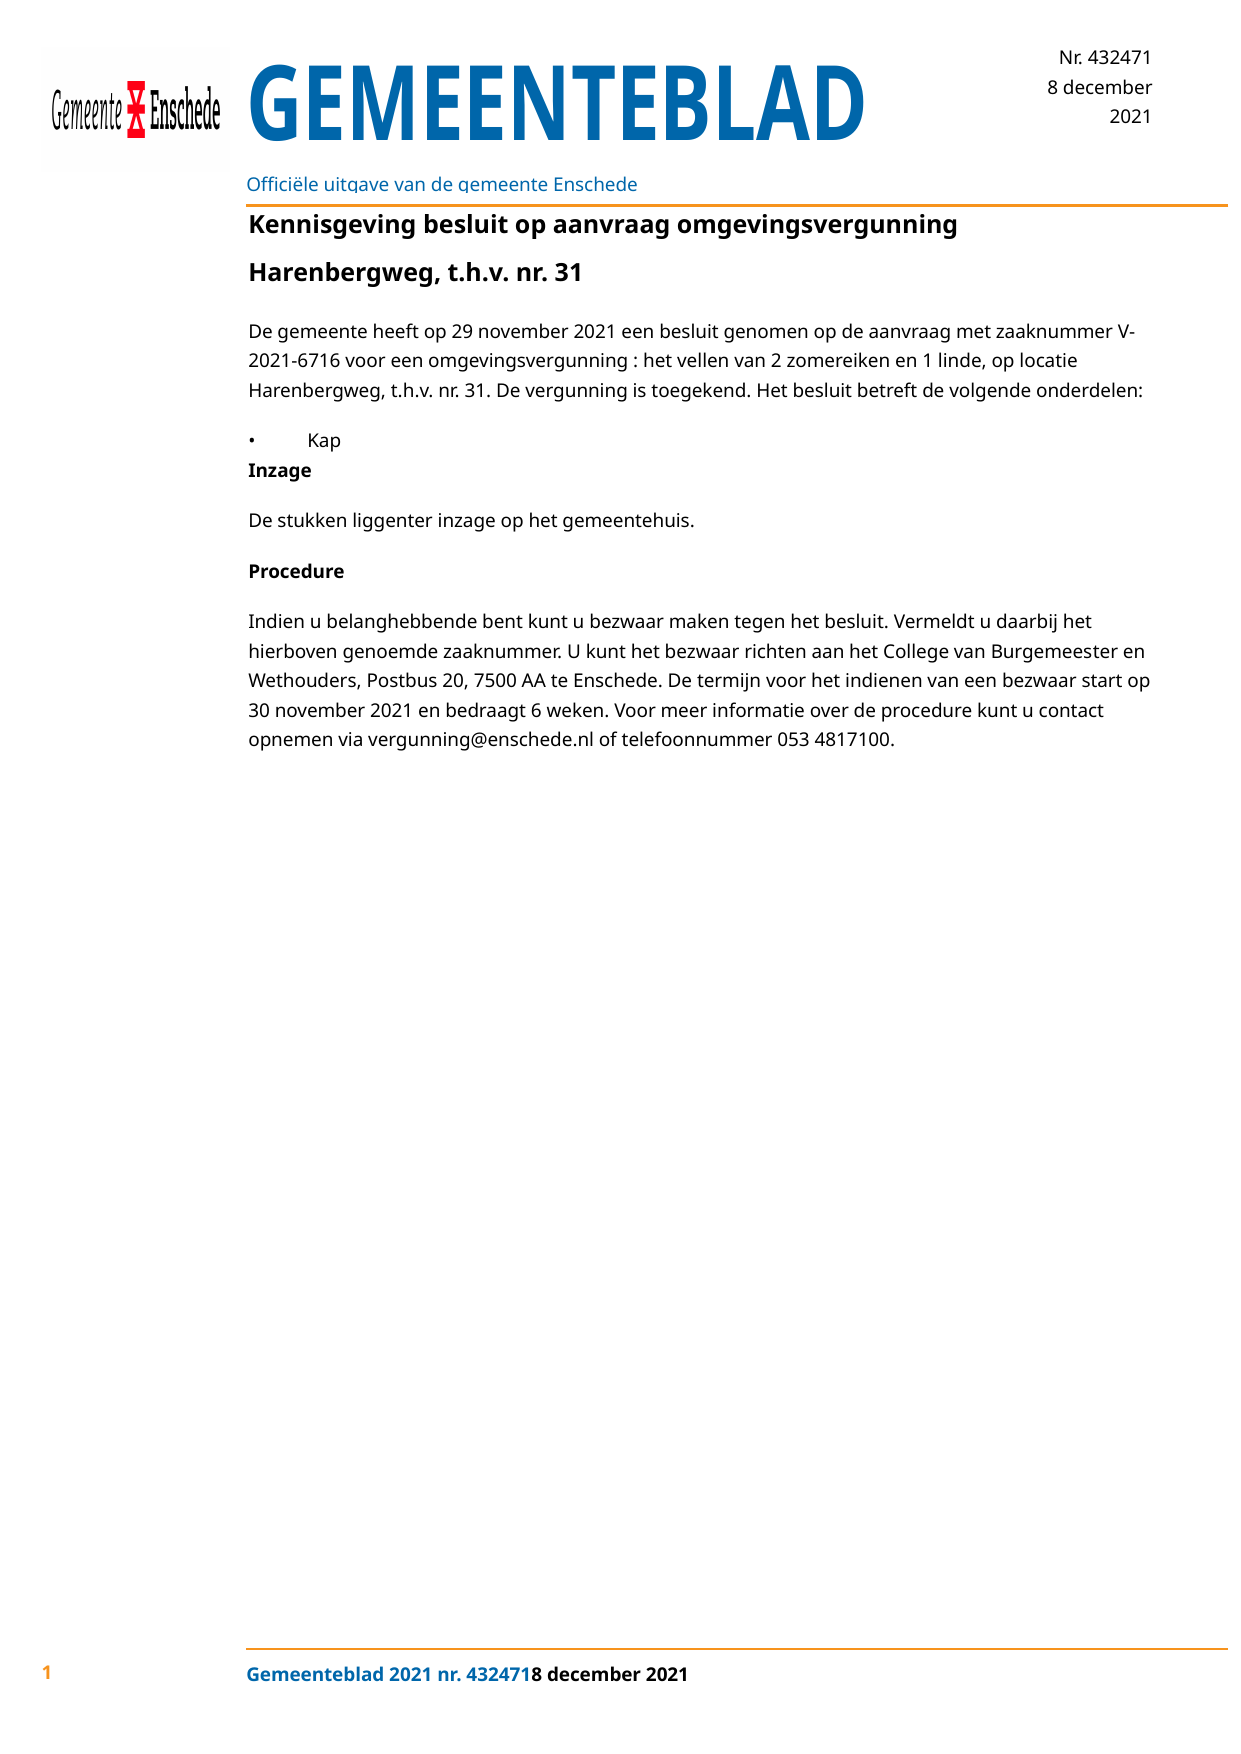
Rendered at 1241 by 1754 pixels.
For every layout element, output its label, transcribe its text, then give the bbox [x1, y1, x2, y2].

text De stukken liggenter inzage op het gemeentehuis. [248, 507, 1152, 533]
picture [41, 47, 231, 172]
text Indien u belanghebbende bent kunt u bezwaar maken tegen het besluit. Vermeldt u daarbij het hierboven genoemde zaaknummer. U kunt het bezwaar richten aan het College van Burgemees­ter en Wethouders, Postbus 20, 7500 AA te Enschede. De termijn voor het indienen van een bezwaar start op 30 november 2021 en bedraagt 6 weken. Voor meer informatie over de procedure kunt u contact opnemen via vergunning@enschede.nl of telefoonnummer 053 4817100. [248, 608, 1152, 752]
text Procedure [248, 558, 1152, 584]
text Inzage [248, 457, 1152, 483]
text De gemeente heeft op 29 november 2021 een besluit genomen op de aanvraag met zaaknummer V-2021-6716 voor een omgevingsvergunning : het vellen van 2 zomereiken en 1 linde, op locatie Harenbergweg, t.h.v. nr. 31. De vergunning is toegekend. Het besluit betreft de volgende onderdelen: [248, 318, 1152, 403]
list Kap [248, 427, 1152, 453]
text Kennisgeving besluit op aanvraag omgevingsvergunning Harenbergweg, t.h.v. nr. 31 [248, 207, 1152, 288]
